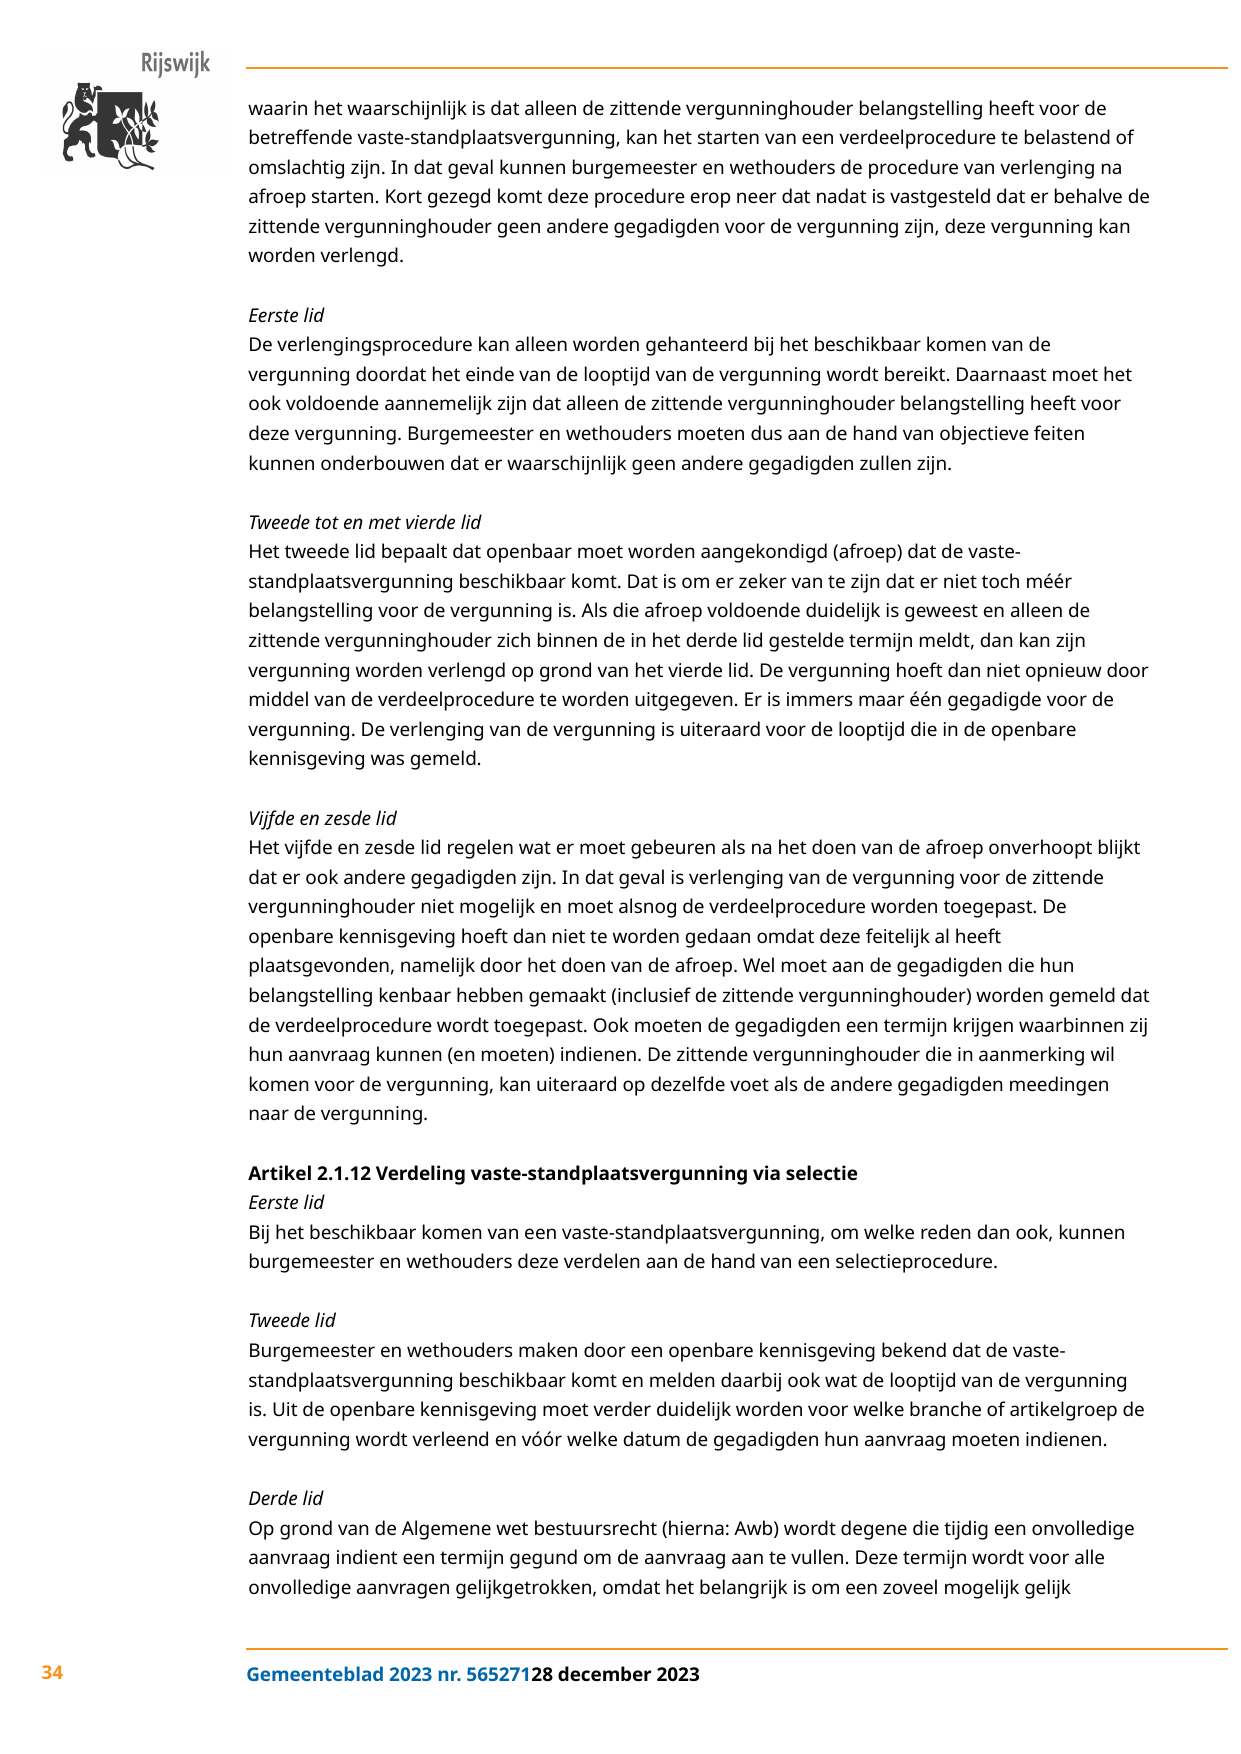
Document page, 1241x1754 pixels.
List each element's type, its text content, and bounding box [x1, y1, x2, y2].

text Artikel 2.1.12 Verdeling vaste-standplaatsvergunning via selectie [248, 1160, 1152, 1186]
text Eerste lid [248, 302, 1152, 328]
text Op grond van de Algemene wet bestuursrecht (hierna: Awb) wordt degene die tijdig een onvolledige aanvraag indient een termijn gegund om de aanvraag aan te vullen. Deze termijn wordt voor alle onvolledige aanvragen gelijkgetrokken, omdat het belangrijk is om een zoveel mogelijk gelijk [248, 1515, 1152, 1600]
text Tweede tot en met vierde lid [248, 509, 1152, 535]
picture [41, 47, 231, 172]
text Derde lid [248, 1485, 1152, 1511]
text De verlengingsprocedure kan alleen worden gehanteerd bij het beschikbaar komen van de vergunning doordat het einde van de looptijd van de vergunning wordt bereikt. Daarnaast moet het ook voldoende aannemelijk zijn dat alleen de zittende vergunninghouder belangstelling heeft voor deze vergunning. Burgemeester en wethouders moeten dus aan de hand van objectieve feiten kunnen onderbouwen dat er waarschijnlijk geen andere gegadigden zullen zijn. [248, 331, 1152, 476]
text Eerste lid [248, 1189, 1152, 1215]
text Tweede lid [248, 1308, 1152, 1333]
text Burgemeester en wethouders maken door een openbare kennisgeving bekend dat de vaste-standplaatsvergunning beschikbaar komt en melden daarbij ook wat de looptijd van de vergunning is. Uit de openbare kennisgeving moet verder duidelijk worden voor welke branche of artikelgroep de vergunning wordt verleend en vóór welke datum de gegadigden hun aanvraag moeten indienen. [248, 1337, 1152, 1452]
text Het vijfde en zesde lid regelen wat er moet gebeuren als na het doen van de afroep onverhoopt blijkt dat er ook andere gegadigden zijn. In dat geval is verlenging van de vergunning voor de zittende vergunninghouder niet mogelijk en moet alsnog de verdeelprocedure worden toegepast. De openbare kennisgeving hoeft dan niet te worden gedaan omdat deze feitelijk al heeft plaatsgevonden, namelijk door het doen van de afroep. Wel moet aan de gegadigden die hun belangstelling kenbaar hebben gemaakt (inclusief de zittende vergunninghouder) worden gemeld dat de verdeelprocedure wordt toegepast. Ook moeten de gegadigden een termijn krijgen waarbinnen zij hun aanvraag kunnen (en moeten) indienen. De zittende vergunninghouder die in aanmerking wil komen voor de vergunning, kan uiteraard op dezelfde voet als de andere gegadigden meedingen naar de vergunning. [248, 834, 1152, 1126]
text Het tweede lid bepaalt dat openbaar moet worden aangekondigd (afroep) dat de vaste-standplaatsvergunning beschikbaar komt. Dat is om er zeker van te zijn dat er niet toch méér belangstelling voor de vergunning is. Als die afroep voldoende duidelijk is geweest en alleen de zittende vergunninghouder zich binnen de in het derde lid gestelde termijn meldt, dan kan zijn vergunning worden verlengd op grond van het vierde lid. De vergunning hoeft dan niet opnieuw door middel van de verdeelprocedure te worden uitgegeven. Er is immers maar één gegadigde voor de vergunning. De verlenging van de vergunning is uiteraard voor de looptijd die in de openbare kennisgeving was gemeld. [248, 538, 1152, 771]
text waarin het waarschijnlijk is dat alleen de zittende vergunninghouder belangstelling heeft voor de betreffende vaste-standplaatsvergunning, kan het starten van een verdeelprocedure te belastend of omslachtig zijn. In dat geval kunnen burgemeester en wethouders de procedure van verlenging na afroep starten. Kort gezegd komt deze procedure erop neer dat nadat is vastgesteld dat er behalve de zittende vergunninghouder geen andere gegadigden voor de vergunning zijn, deze vergunning kan worden verlengd. [248, 95, 1152, 268]
text Bij het beschikbaar komen van een vaste-standplaatsvergunning, om welke reden dan ook, kunnen burgemeester en wethouders deze verdelen aan de hand van een selectieprocedure. [248, 1219, 1152, 1274]
text Vijfde en zesde lid [248, 805, 1152, 831]
